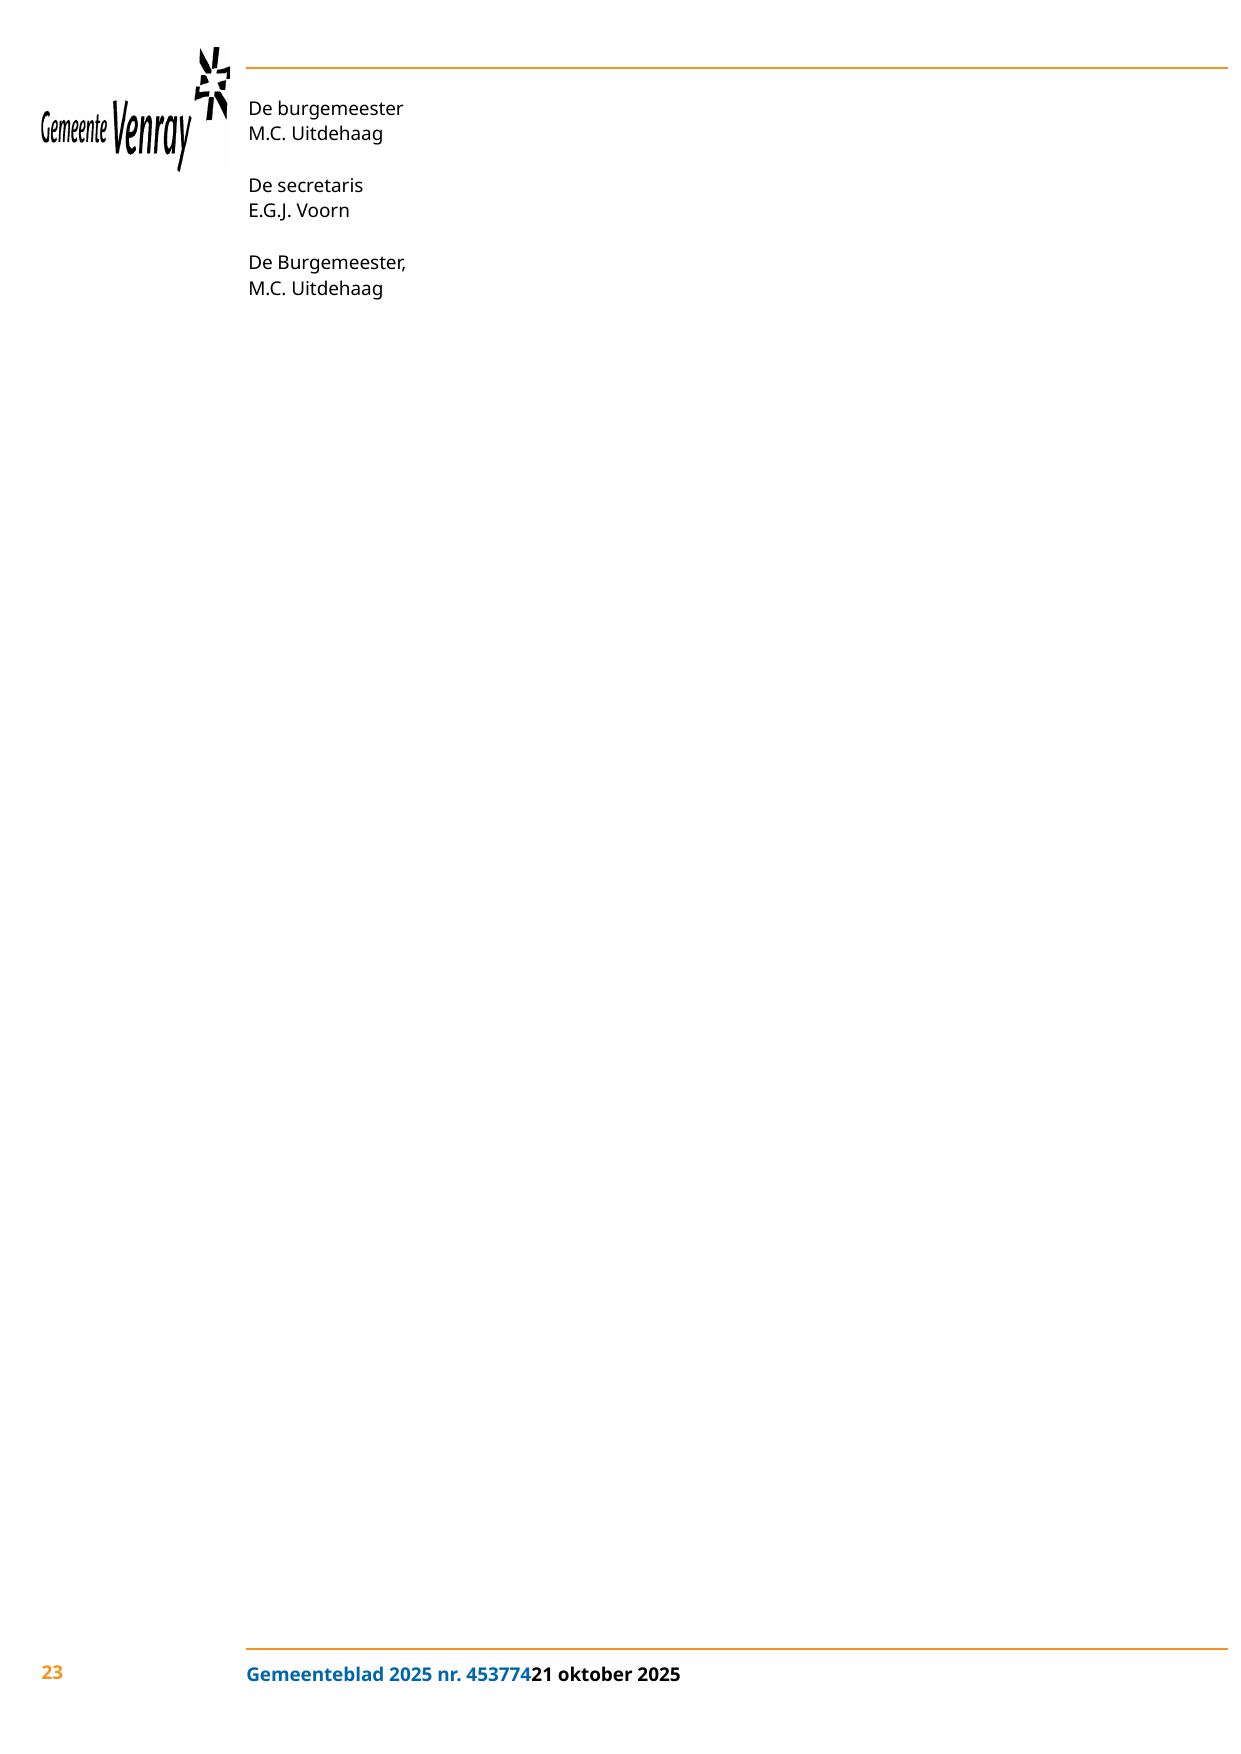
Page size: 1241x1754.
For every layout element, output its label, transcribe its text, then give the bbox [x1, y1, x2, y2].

text De Burgemeester, [248, 249, 1152, 275]
text M.C. Uitdehaag [248, 275, 1152, 301]
text E.G.J. Voorn [248, 198, 1152, 223]
text De secretaris [248, 172, 1152, 198]
text M.C. Uitdehaag [248, 121, 1152, 146]
picture [41, 47, 231, 172]
text De burgemeester [248, 95, 1152, 121]
